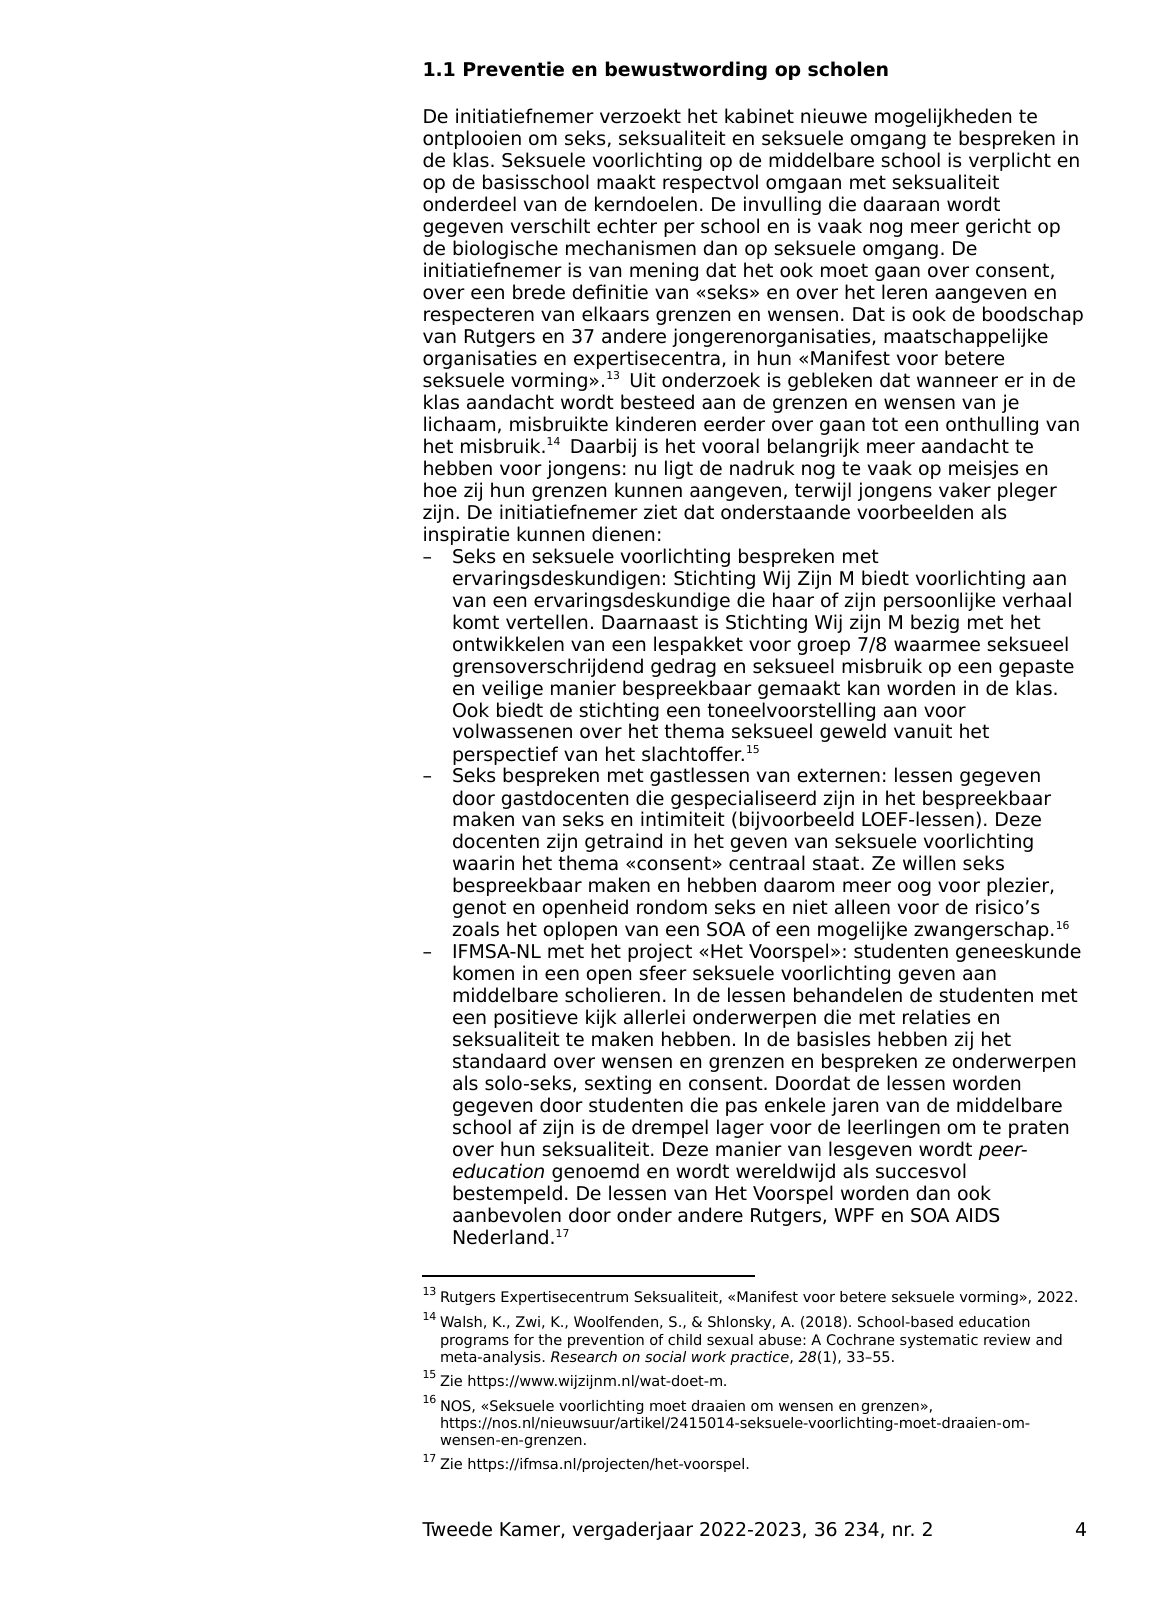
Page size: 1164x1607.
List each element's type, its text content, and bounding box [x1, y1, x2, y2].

text Zie https://ifmsa.nl/projecten/het-voorspel. [422, 1452, 1087, 1474]
text – Seks en seksuele voorlichting bespreken met ervaringsdeskundigen: Stichting Wij Zijn M biedt voorlichting aan van een ervaringsdeskundige die haar of zijn persoonlijke verhaal komt vertellen. Daarnaast is Stichting Wij zijn M bezig met het ontwikkelen van een lespakket voor groep 7/8 waarmee seksueel grensoverschrijdend gedrag en seksueel misbruik op een gepaste en veilige manier bespreekbaar gemaakt kan worden in de klas. Ook biedt de stichting een toneelvoorstelling aan voor volwassenen over het thema seksueel geweld vanuit het perspectief van het slachtoffer. [422, 546, 1087, 765]
text De initiatiefnemer verzoekt het kabinet nieuwe mogelijkheden te ontplooien om seks, seksualiteit en seksuele omgang te bespreken in de klas. Seksuele voorlichting op de middelbare school is verplicht en op de basisschool maakt respectvol omgaan met seksualiteit onderdeel van de kerndoelen. De invulling die daaraan wordt gegeven verschilt echter per school en is vaak nog meer gericht op de biologische mechanismen dan op seksuele omgang. De initiatiefnemer is van mening dat het ook moet gaan over consent, over een brede definitie van «seks» en over het leren aangeven en respecteren van elkaars grenzen en wensen. Dat is ook de boodschap van Rutgers en 37 andere jongerenorganisaties, maatschappelijke organisaties en expertisecentra, in hun «Manifest voor betere seksuele vorming». Uit onderzoek is gebleken dat wanneer er in de klas aandacht wordt besteed aan de grenzen en wensen van je lichaam, misbruikte kinderen eerder over gaan tot een onthulling van het misbruik. Daarbij is het vooral belangrijk meer aandacht te hebben voor jongens: nu ligt de nadruk nog te vaak op meisjes en hoe zij hun grenzen kunnen aangeven, terwijl jongens vaker pleger zijn. De initiatiefnemer ziet dat onderstaande voorbeelden als inspiratie kunnen dienen: [422, 106, 1087, 546]
text – Seks bespreken met gastlessen van externen: lessen gegeven door gastdocenten die gespecialiseerd zijn in het bespreekbaar maken van seks en intimiteit (bijvoorbeeld LOEF-lessen). Deze docenten zijn getraind in het geven van seksuele voorlichting waarin het thema «consent» centraal staat. Ze willen seks bespreekbaar maken en hebben daarom meer oog voor plezier, genot en openheid rondom seks en niet alleen voor de risico’s zoals het oplopen van een SOA of een mogelijke zwangerschap. [422, 765, 1087, 941]
text Rutgers Expertisecentrum Seksualiteit, «Manifest voor betere seksuele vorming», 2022. [422, 1285, 1087, 1307]
text NOS, «Seksuele voorlichting moet draaien om wensen en grenzen», https://nos.nl/nieuwsuur/artikel/2415014-seksuele-voorlichting-moet-draaien-om-wensen-en-grenzen. [422, 1393, 1087, 1449]
subtitle 1.1 Preventie en bewustwording op scholen [422, 59, 1087, 81]
text Walsh, K., Zwi, K., Woolfenden, S., & Shlonsky, A. (2018). School-based education programs for the prevention of child sexual abuse: A Cochrane systematic review and meta-analysis. Research on social work practice, 28(1), 33–55. [422, 1310, 1087, 1366]
text Zie https://www.wijzijnm.nl/wat-doet-m. [422, 1368, 1087, 1391]
text – IFMSA-NL met het project «Het Voorspel»: studenten geneeskunde komen in een open sfeer seksuele voorlichting geven aan middelbare scholieren. In de lessen behandelen de studenten met een positieve kijk allerlei onderwerpen die met relaties en seksualiteit te maken hebben. In de basisles hebben zij het standaard over wensen en grenzen en bespreken ze onderwerpen als solo-seks, sexting en consent. Doordat de lessen worden gegeven door studenten die pas enkele jaren van de middelbare school af zijn is de drempel lager voor de leerlingen om te praten over hun seksualiteit. Deze manier van lesgeven wordt peer-education genoemd en wordt wereldwijd als succesvol bestempeld. De lessen van Het Voorspel worden dan ook aanbevolen door onder andere Rutgers, WPF en SOA AIDS Nederland. [422, 941, 1087, 1249]
